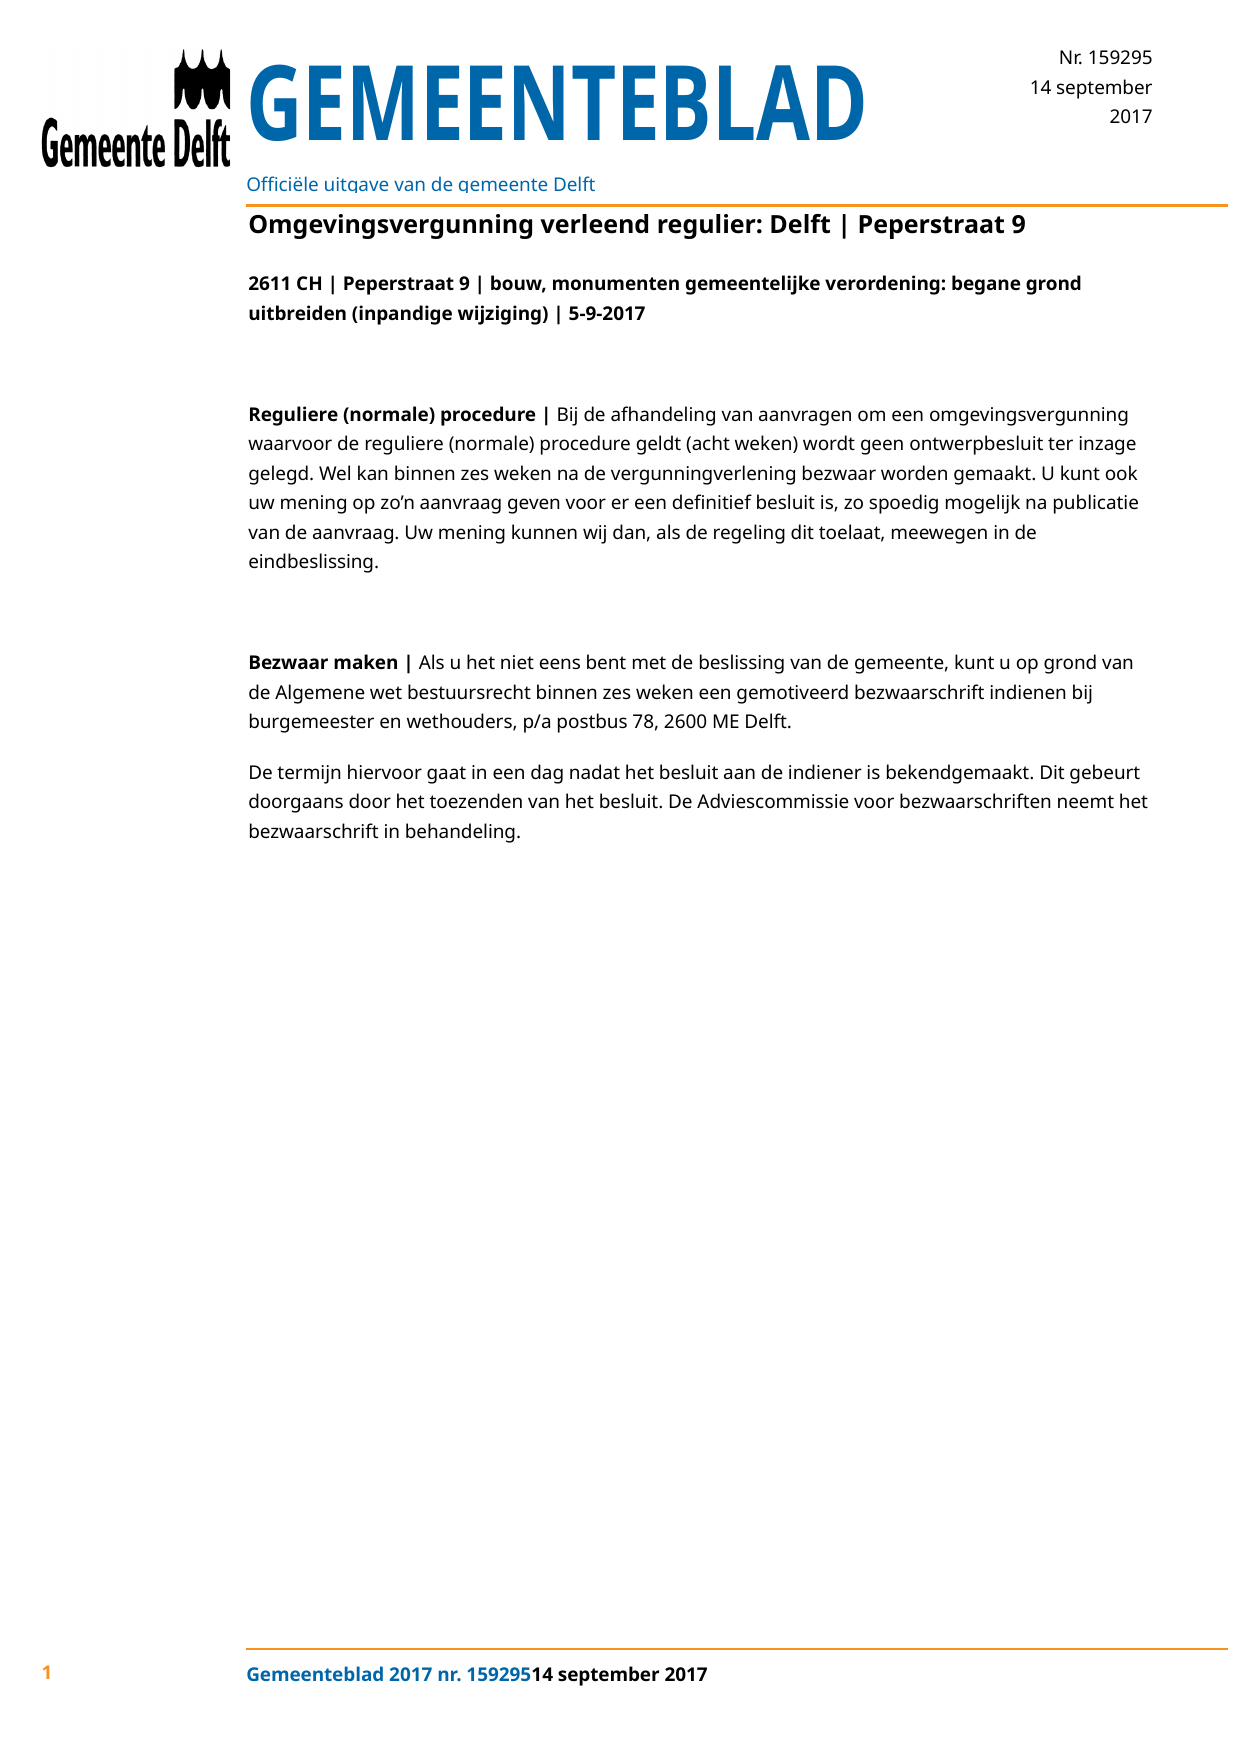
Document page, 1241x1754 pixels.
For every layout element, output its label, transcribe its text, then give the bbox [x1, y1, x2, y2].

picture [41, 47, 231, 172]
text 2611 CH | Peperstraat 9 | bouw, monumenten gemeentelijke verordening: begane grond uitbreiden (inpandige wijziging) | 5-9-2017 [248, 270, 1152, 326]
text Reguliere (normale) procedure | Bij de afhandeling van aanvragen om een omgevingsvergunning waarvoor de reguliere (normale) procedure geldt (acht weken) wordt geen ontwerpbesluit ter inzage gelegd. Wel kan binnen zes weken na de vergunningverlening bezwaar worden gemaakt. U kunt ook uw mening op zo’n aanvraag geven voor er een definitief besluit is, zo spoedig mogelijk na publicatie van de aanvraag. Uw mening kunnen wij dan, als de regeling dit toelaat, meewegen in de eindbeslissing. [248, 401, 1152, 574]
text Bezwaar maken | Als u het niet eens bent met de beslissing van de gemeente, kunt u op grond van de Algemene wet bestuursrecht binnen zes weken een gemotiveerd bezwaarschrift indienen bij burgemeester en wethouders, p/a postbus 78, 2600 ME Delft. [248, 649, 1152, 734]
text Omgevingsvergunning verleend regulier: Delft | Peperstraat 9 [248, 207, 1152, 241]
text De termijn hiervoor gaat in een dag nadat het besluit aan de indiener is bekendgemaakt. Dit gebeurt doorgaans door het toezenden van het besluit. De Adviescommissie voor bezwaarschriften neemt het bezwaarschrift in behandeling. [248, 759, 1152, 844]
